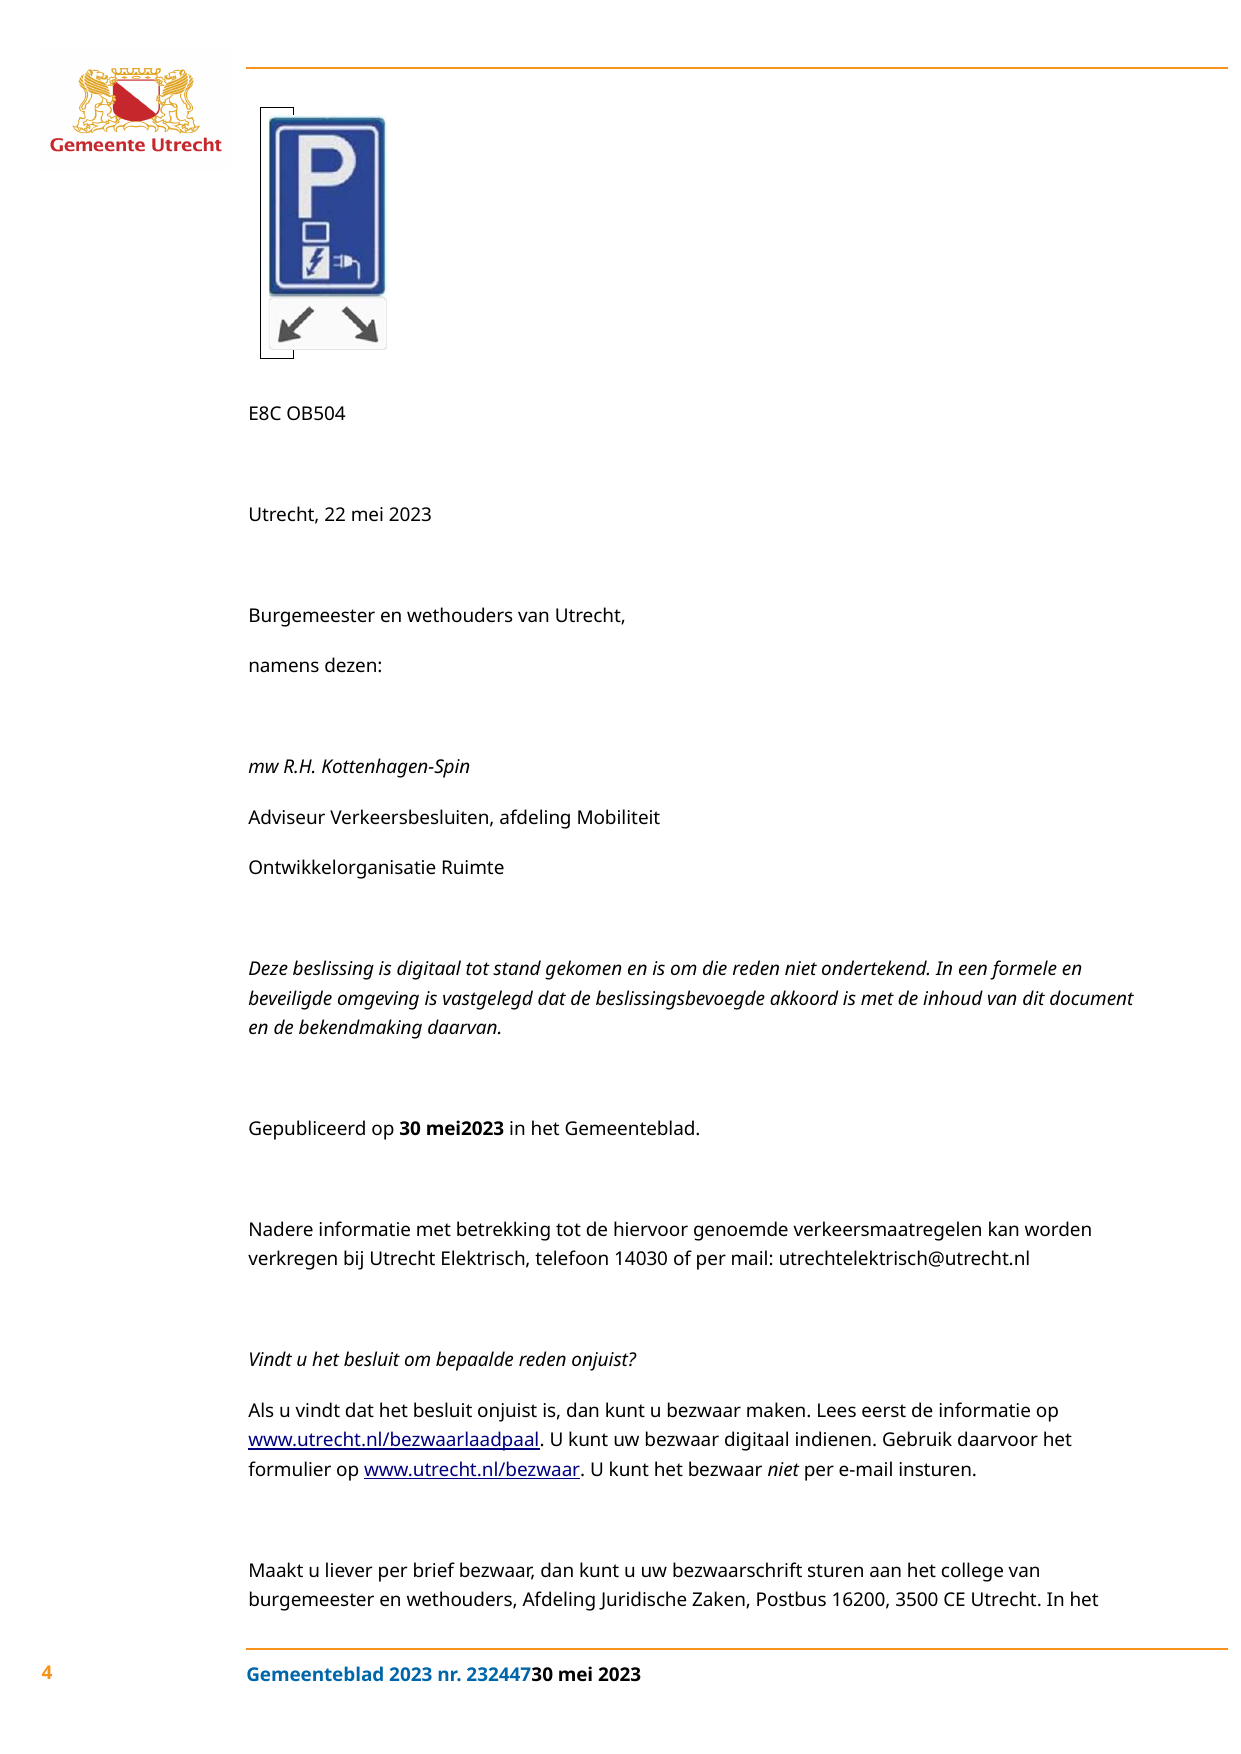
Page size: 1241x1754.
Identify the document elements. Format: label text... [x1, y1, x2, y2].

text Maakt u liever per brief bezwaar, dan kunt u uw bezwaarschrift sturen aan het college van burgemeester en wethouders, Afdeling Juridische Zaken, Postbus 16200, 3500 CE Utrecht. In het [248, 1557, 1152, 1612]
text Als u vindt dat het besluit onjuist is, dan kunt u bezwaar maken. Lees eerst de informatie op www.utrecht.nl/bezwaarlaadpaal. U kunt uw bezwaar digitaal indienen. Gebruik daarvoor het formulier op www.utrecht.nl/bezwaar. U kunt het bezwaar niet per e-mail insturen. [248, 1397, 1152, 1482]
picture [41, 47, 231, 172]
text Gepubliceerd op 30 mei2023 in het Gemeenteblad. [248, 1115, 1152, 1141]
text Deze beslissing is digitaal tot stand gekomen en is om die reden niet ondertekend. In een formele en beveiligde omgeving is vastgelegd dat de beslissingsbevoegde akkoord is met de inhoud van dit document en de bekendmaking daarvan. [248, 955, 1152, 1040]
picture [268, 115, 387, 350]
text E8C OB504 [248, 401, 1152, 426]
text Adviseur Verkeersbesluiten, afdeling Mobiliteit [248, 804, 1152, 830]
text namens dezen: [248, 653, 1152, 678]
text Utrecht, 22 mei 2023 [248, 501, 1152, 527]
text mw R.H. Kottenhagen-Spin [248, 753, 1152, 779]
text Ontwikkelorganisatie Ruimte [248, 854, 1152, 880]
text Burgemeester en wethouders van Utrecht, [248, 602, 1152, 628]
text Nadere informatie met betrekking tot de hiervoor genoemde verkeersmaatregelen kan worden verkregen bij Utrecht Elektrisch, telefoon 14030 of per mail: utrechtelektrisch@utrecht.nl [248, 1216, 1152, 1271]
text Vindt u het besluit om bepaalde reden onjuist? [248, 1346, 1152, 1372]
